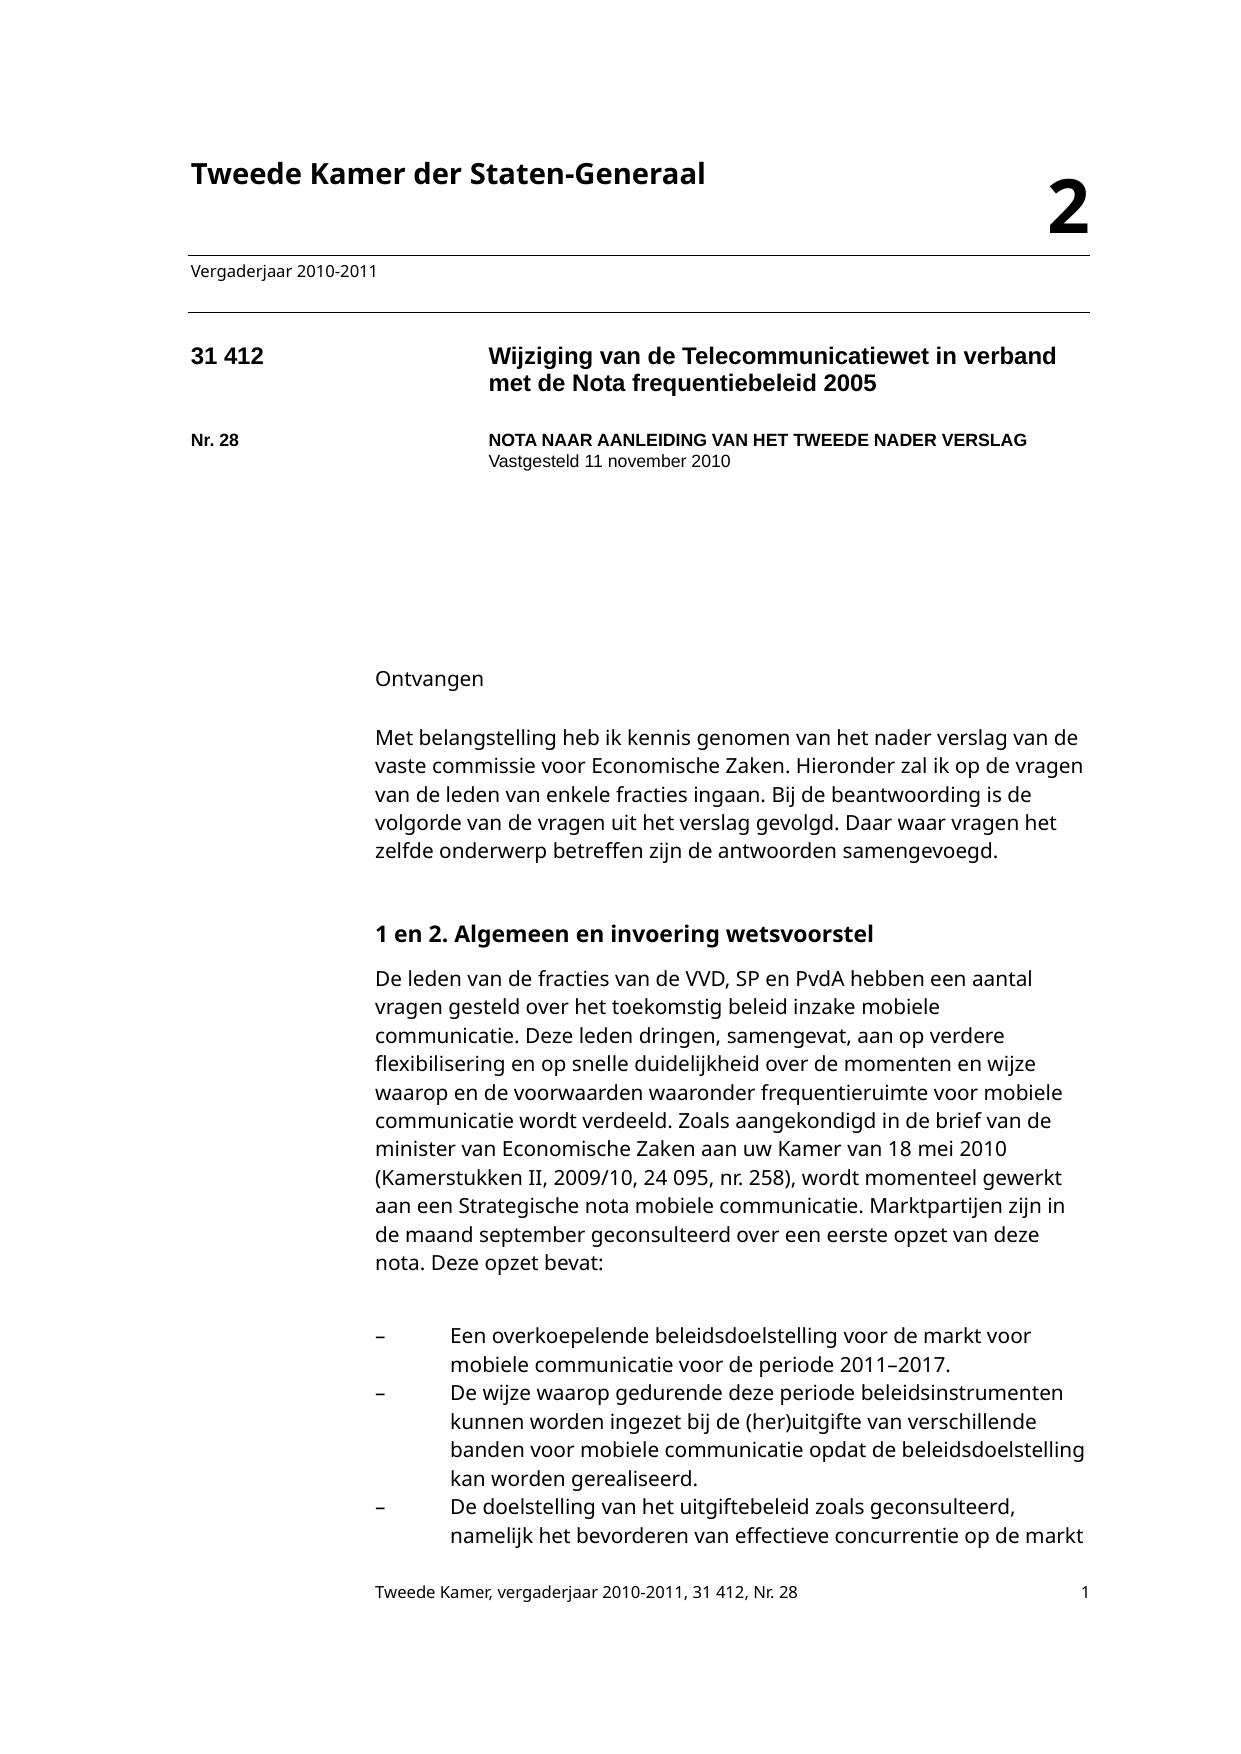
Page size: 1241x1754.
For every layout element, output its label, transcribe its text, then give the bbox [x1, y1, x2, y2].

table_header 2 [910, 150, 1090, 255]
table_cell [485, 256, 1090, 312]
list De wijze waarop gedurende deze periode beleidsinstrumenten kunnen worden ingezet bij de (her)uitgifte van verschillende banden voor mobiele communicatie opdat de beleidsdoelstelling kan worden gerealiseerd. [375, 1378, 1090, 1492]
list De doelstelling van het uitgiftebeleid zoals geconsulteerd, namelijk het bevorderen van effectieve concurrentie op de markt [375, 1492, 1090, 1549]
table_cell NOTA NAAR AANLEIDING VAN HET TWEEDE NADER VERSLAG Vastgesteld 11 november 2010 [485, 427, 1090, 546]
table_cell Wijziging van de Telecommunicatiewet in verband met de Nota frequentiebeleid 2005 [485, 339, 1090, 427]
table_cell Nr. 28 [188, 427, 485, 546]
text De leden van de fracties van de VVD, SP en PvdA hebben een aantal vragen gesteld over het toekomstig beleid inzake mobiele communicatie. Deze leden dringen, samengevat, aan op verdere flexibilisering en op snelle duidelijkheid over de momenten en wijze waarop en de voorwaarden waaronder frequentieruimte voor mobiele communicatie wordt verdeeld. Zoals aangekondigd in de brief van de minister van Economische Zaken aan uw Kamer van 18 mei 2010 (Kamerstukken II, 2009/10, 24 095, nr. 258), wordt momenteel gewerkt aan een Strategische nota mobiele communicatie. Marktpartijen zijn in de maand september geconsulteerd over een eerste opzet van deze nota. Deze opzet bevat: [375, 964, 1090, 1277]
table_cell Vergaderjaar 2010-2011 [188, 256, 485, 312]
table_header Tweede Kamer der Staten-Generaal [188, 150, 909, 255]
table_cell [188, 313, 485, 339]
text Ontvangen [375, 664, 1090, 693]
text Met belangstelling heb ik kennis genomen van het nader verslag van de vaste commissie voor Economische Zaken. Hieronder zal ik op de vragen van de leden van enkele fracties ingaan. Bij de beantwoording is de volgorde van de vragen uit het verslag gevolgd. Daar waar vragen het zelfde onderwerp betreffen zijn de antwoorden samengevoegd. [375, 723, 1090, 865]
table_cell [485, 313, 1090, 339]
list Een overkoepelende beleidsdoelstelling voor de markt voor mobiele communicatie voor de periode 2011–2017. [375, 1322, 1090, 1378]
subtitle 1 en 2. Algemeen en invoering wetsvoorstel [375, 918, 1090, 949]
table_cell 31 412 [188, 339, 485, 427]
